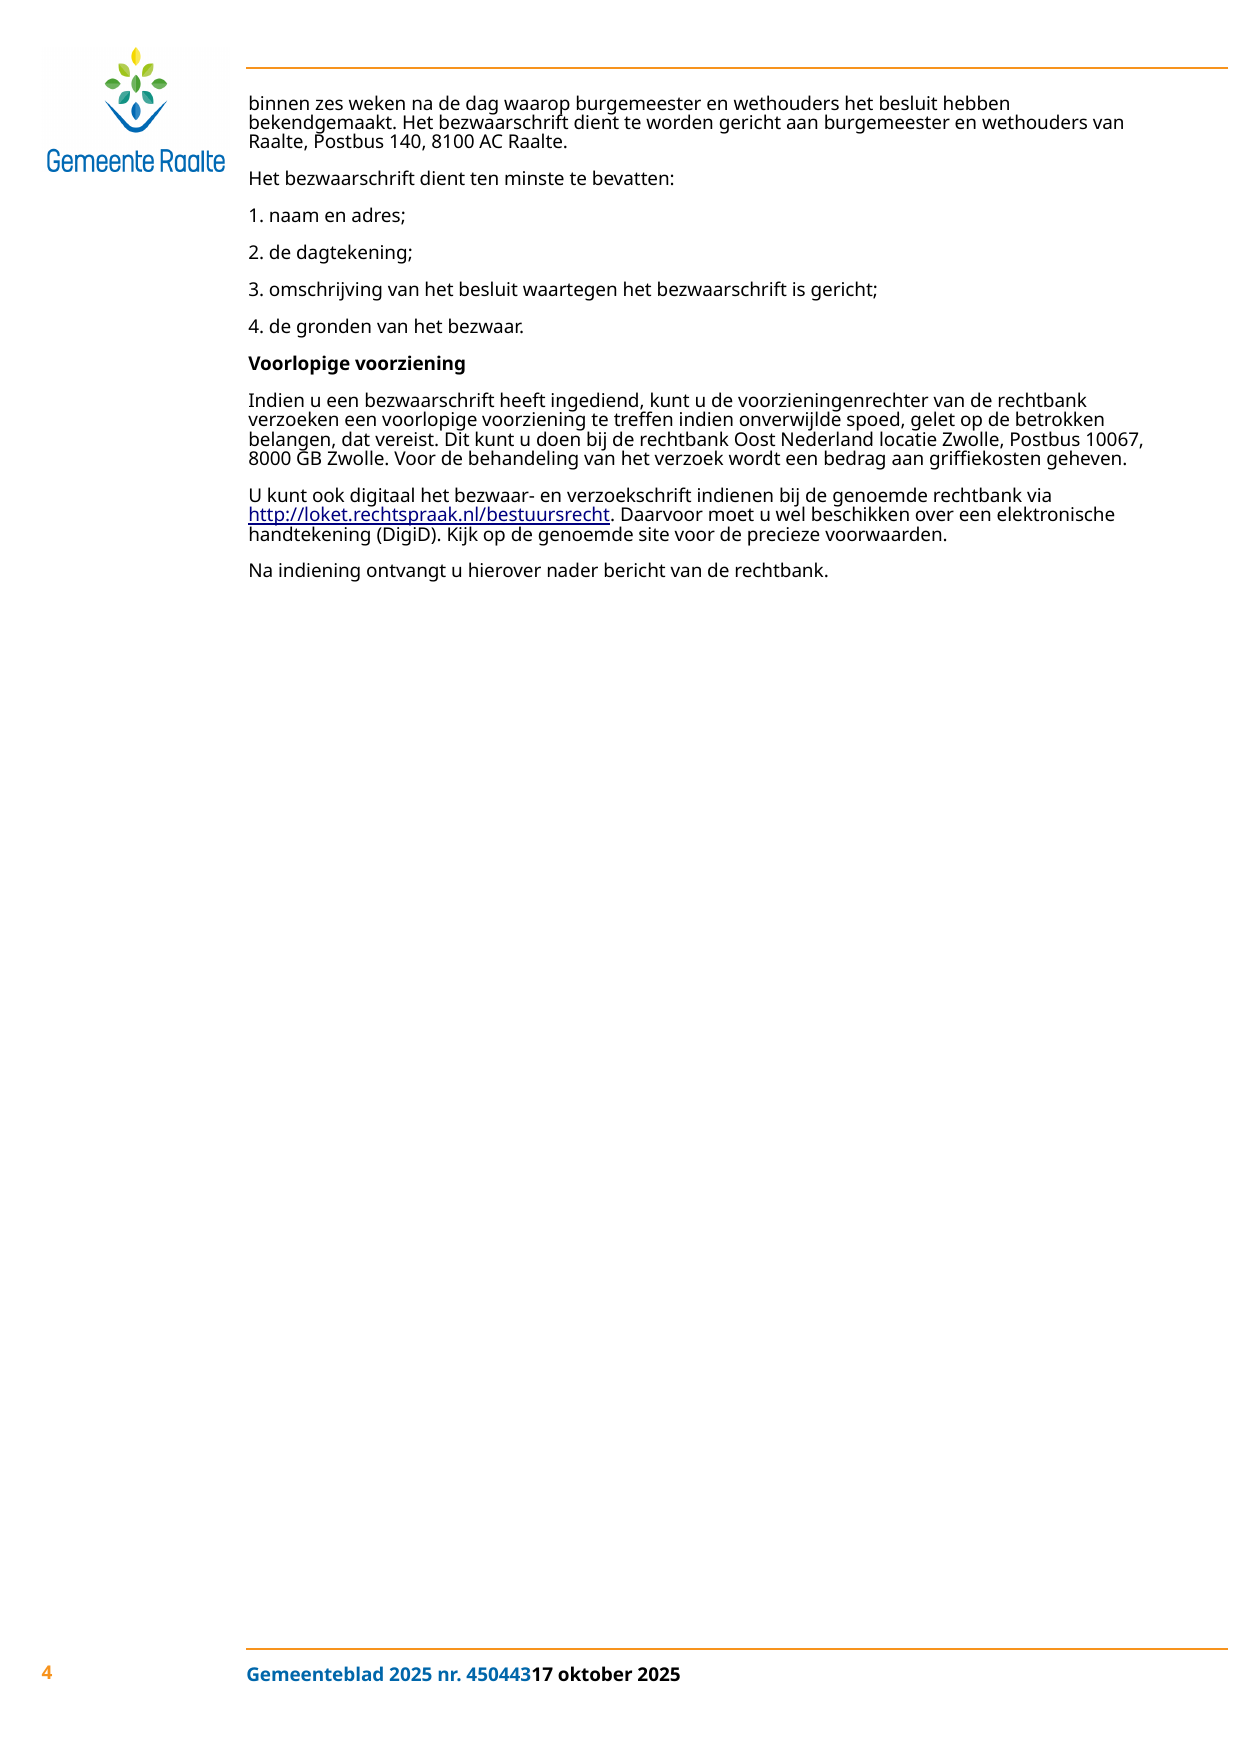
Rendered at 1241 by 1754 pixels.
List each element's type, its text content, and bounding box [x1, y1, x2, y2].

text Voorlopige voorziening [248, 355, 1152, 374]
text Het bezwaarschrift dient ten minste te bevatten: [248, 170, 1152, 189]
text 3. omschrijving van het besluit waartegen het bezwaarschrift is gericht; [248, 281, 1152, 301]
text binnen zes weken na de dag waarop burgemeester en wethouders het besluit hebben bekendgemaakt. Het bezwaarschrift dient te worden gericht aan burgemeester en wethouders van Raalte, Postbus 140, 8100 AC Raalte. [248, 95, 1152, 153]
picture [41, 47, 231, 172]
text Na indiening ontvangt u hierover nader bericht van de rechtbank. [248, 562, 1152, 582]
text U kunt ook digitaal het bezwaar- en verzoekschrift indienen bij de genoemde rechtbank via http://loket.rechtspraak.nl/bestuursrecht. Daarvoor moet u wel beschikken over een elektronische handtekening (DigiD). Kijk op de genoemde site voor de precieze voorwaarden. [248, 487, 1152, 545]
text Indien u een bezwaarschrift heeft ingediend, kunt u de voorzieningenrechter van de rechtbank verzoeken een voorlopige voorziening te treffen indien onverwijlde spoed, gelet op de betrokken belangen, dat vereist. Dit kunt u doen bij de rechtbank Oost Nederland locatie Zwolle, Postbus 10067, 8000 GB Zwolle. Voor de behandeling van het verzoek wordt een bedrag aan griffiekosten geheven. [248, 392, 1152, 469]
text 2. de dagtekening; [248, 244, 1152, 263]
text 4. de gronden van het bezwaar. [248, 318, 1152, 337]
text 1. naam en adres; [248, 207, 1152, 227]
